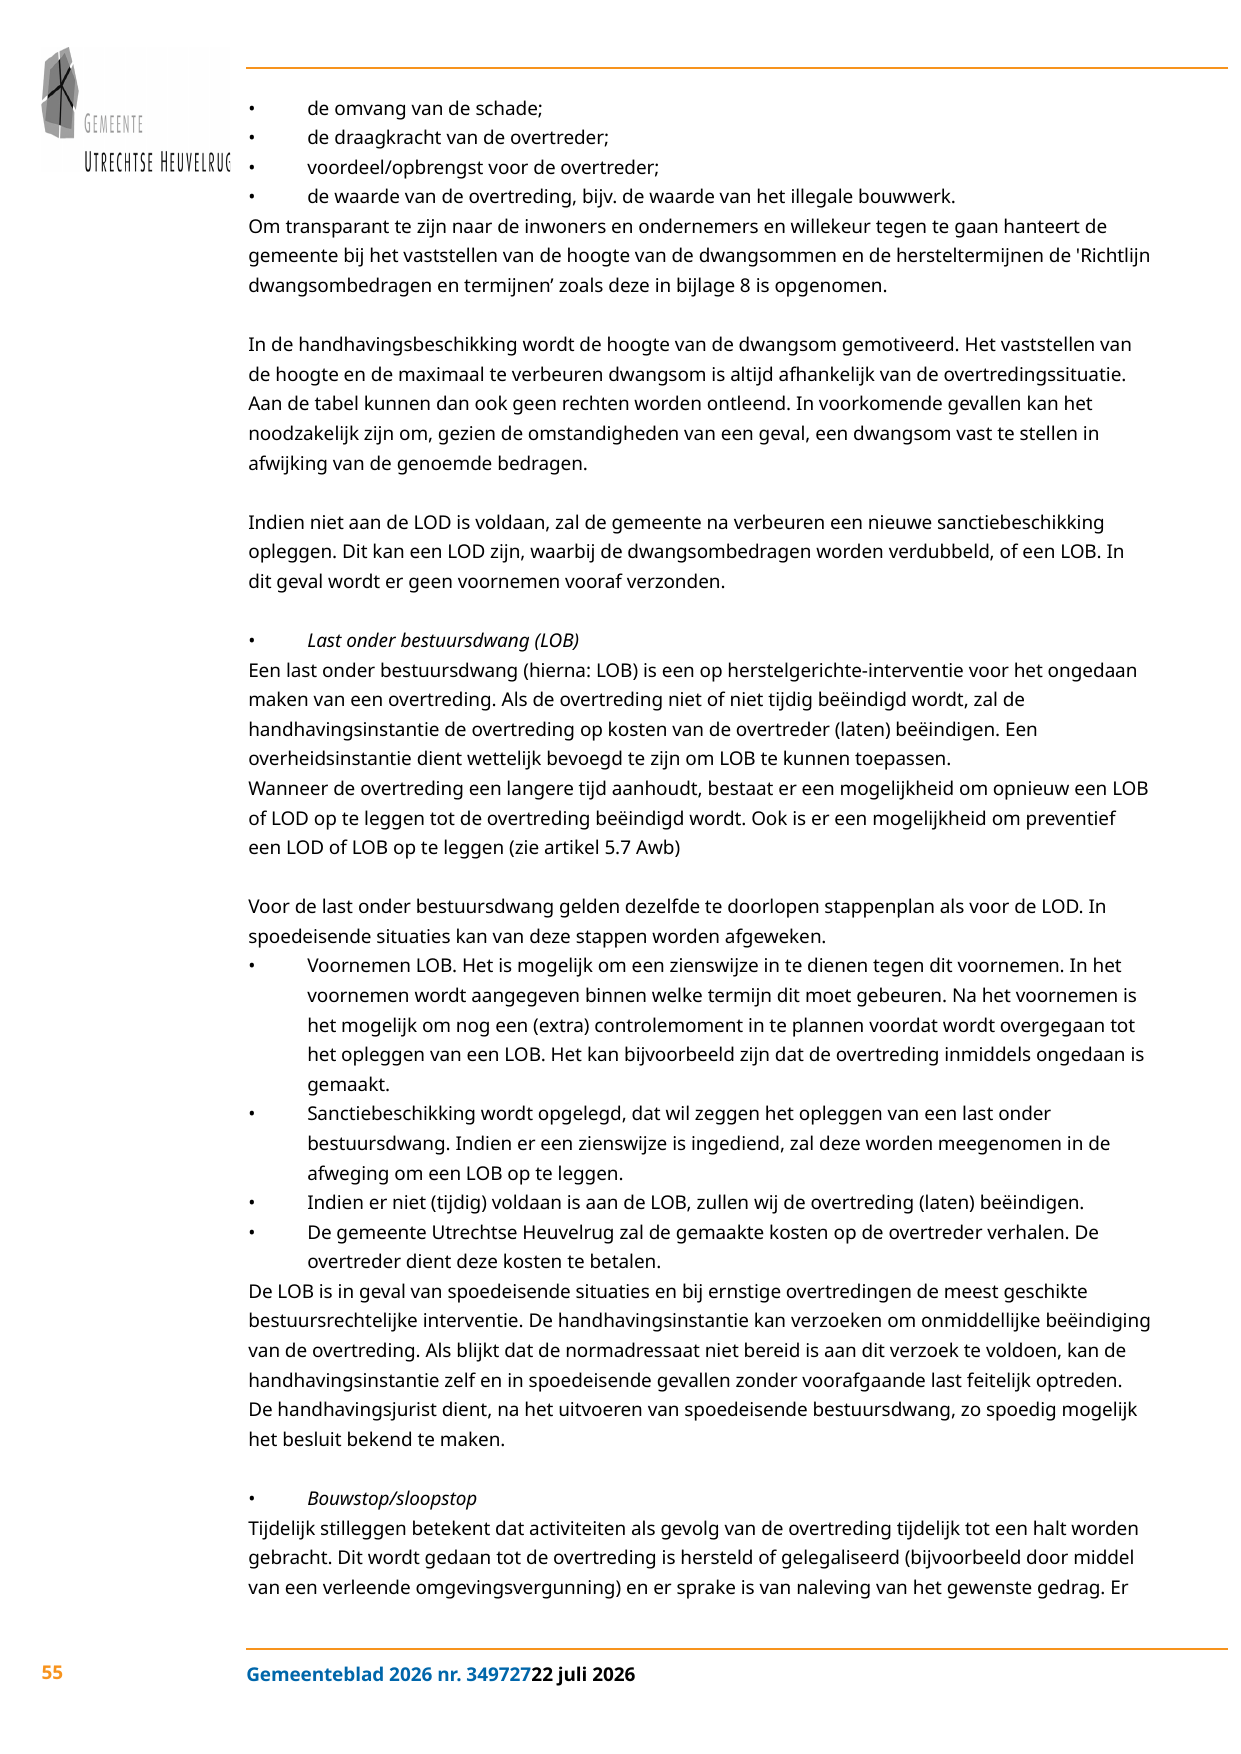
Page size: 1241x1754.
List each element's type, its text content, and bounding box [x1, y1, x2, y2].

list Indien er niet (tijdig) voldaan is aan de LOB, zullen wij de overtreding (laten) beëindigen. [248, 1189, 1152, 1215]
text Een last onder bestuursdwang (hierna: LOB) is een op herstelgerichte-interventie voor het ongedaan maken van een overtreding. Als de overtreding niet of niet tijdig beëindigd wordt, zal de handhavingsinstantie de overtreding op kosten van de overtreder (laten) beëindigen. Een overheidsinstantie dient wettelijk bevoegd te zijn om LOB te kunnen toepassen. [248, 657, 1152, 771]
text De LOB is in geval van spoedeisende situaties en bij ernstige overtredingen de meest geschikte bestuursrechtelijke interventie. De handhavingsinstantie kan verzoeken om onmiddellijke beëindiging van de overtreding. Als blijkt dat de normadressaat niet bereid is aan dit verzoek te voldoen, kan de handhavingsinstantie zelf en in spoedeisende gevallen zonder voorafgaande last feitelijk optreden. De handhavingsjurist dient, na het uitvoeren van spoedeisende bestuursdwang, zo spoedig mogelijk het besluit bekend te maken. [248, 1278, 1152, 1452]
text Voor de last onder bestuursdwang gelden dezelfde te doorlopen stappenplan als voor de LOD. In spoedeisende situaties kan van deze stappen worden afgeweken. [248, 893, 1152, 949]
list De gemeente Utrechtse Heuvelrug zal de gemaakte kosten op de overtreder verhalen. De overtreder dient deze kosten te betalen. [248, 1219, 1152, 1274]
list voordeel/opbrengst voor de overtreder; [248, 154, 1152, 180]
list Last onder bestuursdwang (LOB) [248, 627, 1152, 653]
text Tijdelijk stilleggen betekent dat activiteiten als gevolg van de overtreding tijdelijk tot een halt worden gebracht. Dit wordt gedaan tot de overtreding is hersteld of gelegaliseerd (bijvoorbeeld door middel van een verleende omgevingsvergunning) en er sprake is van naleving van het gewenste gedrag. Er [248, 1515, 1152, 1600]
text In de handhavingsbeschikking wordt de hoogte van de dwangsom gemotiveerd. Het vaststellen van de hoogte en de maximaal te verbeuren dwangsom is altijd afhankelijk van de overtredingssituatie. Aan de tabel kunnen dan ook geen rechten worden ontleend. In voorkomende gevallen kan het noodzakelijk zijn om, gezien de omstandigheden van een geval, een dwangsom vast te stellen in afwijking van de genoemde bedragen. [248, 331, 1152, 476]
list de draagkracht van de overtreder; [248, 124, 1152, 150]
text Wanneer de overtreding een langere tijd aanhoudt, bestaat er een mogelijkheid om opnieuw een LOB of LOD op te leggen tot de overtreding beëindigd wordt. Ook is er een mogelijkheid om preventief een LOD of LOB op te leggen (zie artikel 5.7 Awb) [248, 775, 1152, 860]
list Voornemen LOB. Het is mogelijk om een zienswijze in te dienen tegen dit voornemen. In het voornemen wordt aangegeven binnen welke termijn dit moet gebeuren. Na het voornemen is het mogelijk om nog een (extra) controlemoment in te plannen voordat wordt overgegaan tot het opleggen van een LOB. Het kan bijvoorbeeld zijn dat de overtreding inmiddels ongedaan is gemaakt. [248, 953, 1152, 1097]
list Bouwstop/sloopstop [248, 1485, 1152, 1511]
picture [41, 47, 231, 172]
text Om transparant te zijn naar de inwoners en ondernemers en willekeur tegen te gaan hanteert de gemeente bij het vaststellen van de hoogte van de dwangsommen en de hersteltermijnen de 'Richtlijn dwangsombedragen en termijnen’ zoals deze in bijlage 8 is opgenomen. [248, 213, 1152, 298]
list de omvang van de schade; [248, 95, 1152, 121]
list de waarde van de overtreding, bijv. de waarde van het illegale bouwwerk. [248, 183, 1152, 209]
text Indien niet aan de LOD is voldaan, zal de gemeente na verbeuren een nieuwe sanctiebeschikking opleggen. Dit kan een LOD zijn, waarbij de dwangsombedragen worden verdubbeld, of een LOB. In dit geval wordt er geen voornemen vooraf verzonden. [248, 509, 1152, 594]
list Sanctiebeschikking wordt opgelegd, dat wil zeggen het opleggen van een last onder bestuursdwang. Indien er een zienswijze is ingediend, zal deze worden meegenomen in de afweging om een LOB op te leggen. [248, 1101, 1152, 1186]
